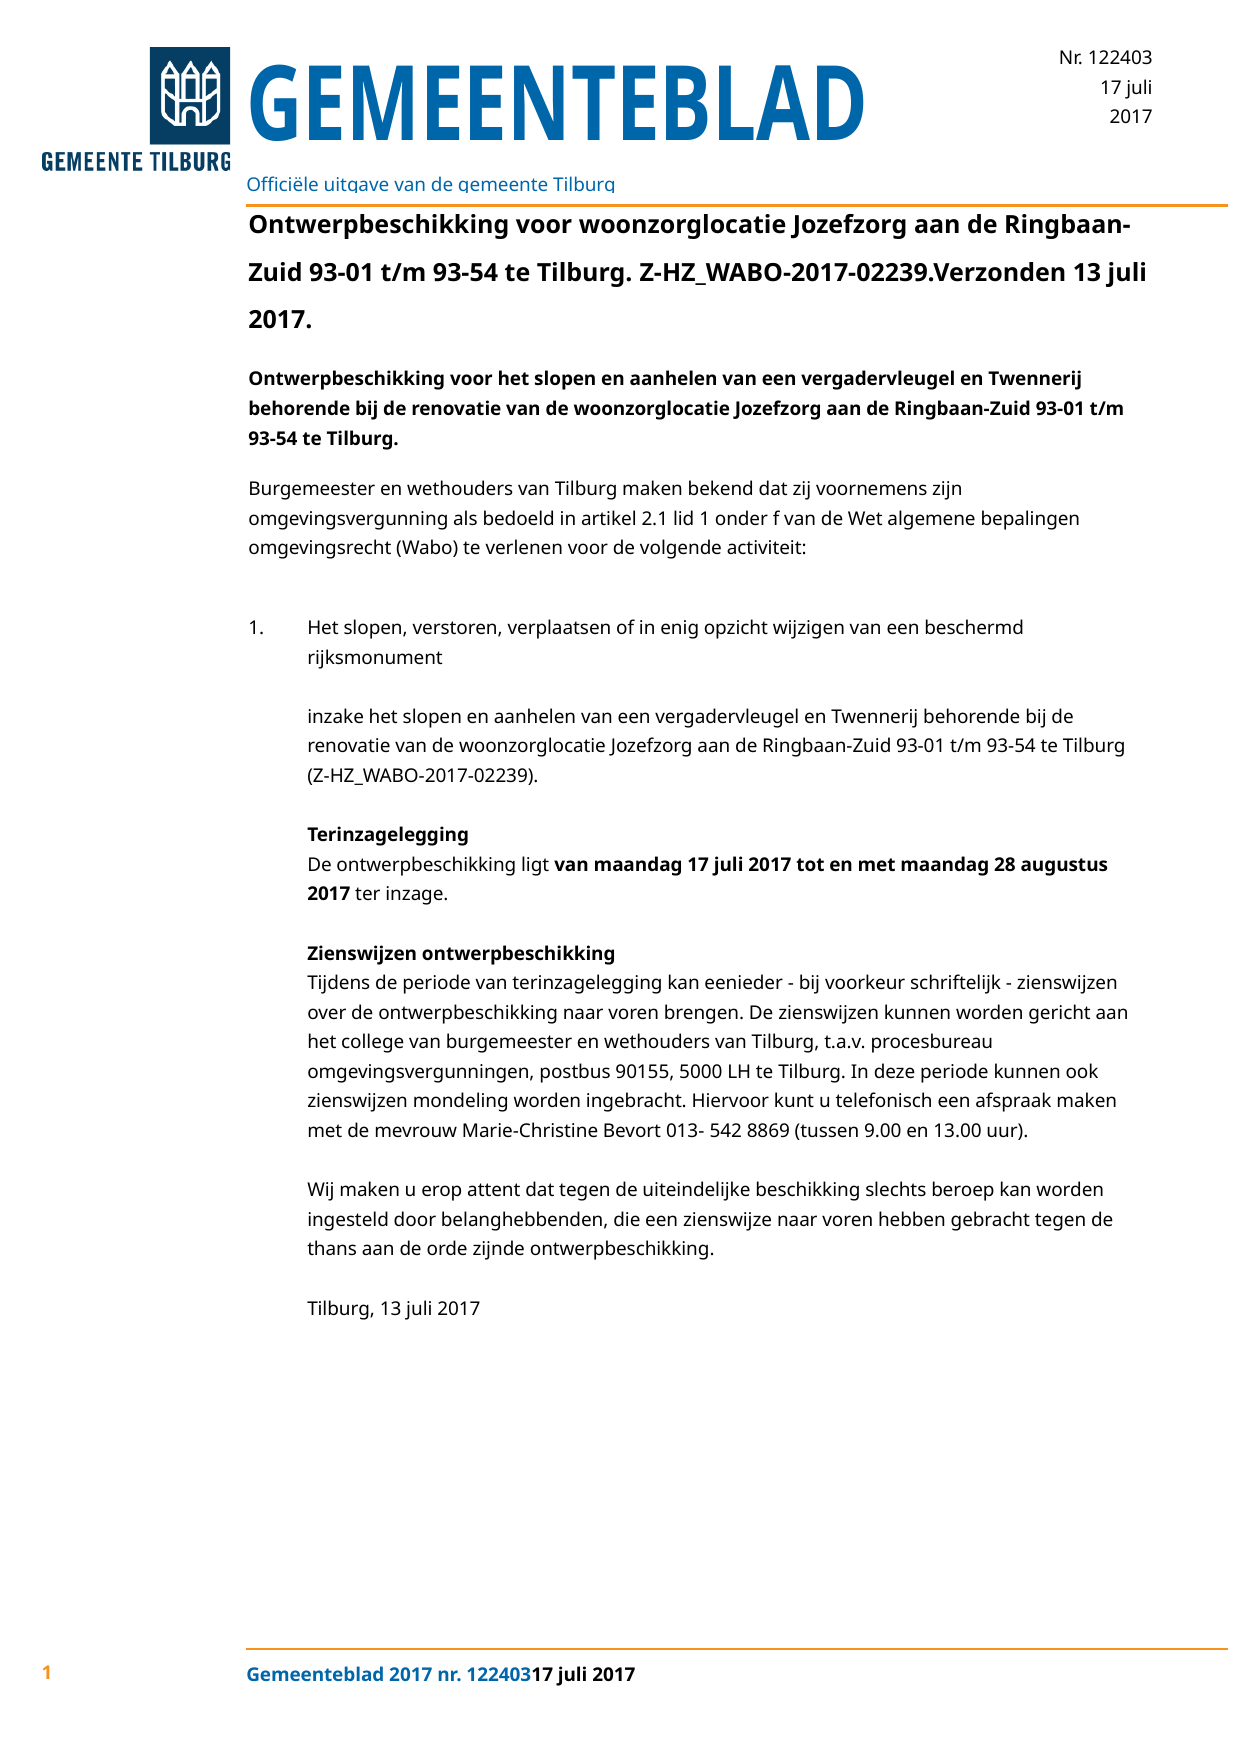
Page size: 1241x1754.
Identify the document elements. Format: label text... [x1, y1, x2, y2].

list Wij maken u erop attent dat tegen de uiteindelijke beschikking slechts beroep kan worden ingesteld door belanghebbenden, die een zienswijze naar voren hebben gebracht tegen de thans aan de orde zijnde ontwerpbeschikking. [248, 1176, 1152, 1261]
picture [41, 47, 231, 172]
text Ontwerpbeschikking voor het slopen en aanhelen van een vergadervleugel en Twennerij behorende bij de renovatie van de woonzorglocatie Jozefzorg aan de Ringbaan-Zuid 93-01 t/m 93-54 te Tilburg. [248, 366, 1152, 450]
list Tilburg, 13 juli 2017 [248, 1295, 1152, 1320]
list Tijdens de periode van terinzagelegging kan eenieder - bij voorkeur schriftelijk - zienswijzen over de ontwerpbeschikking naar voren brengen. De zienswijzen kunnen worden gericht aan het college van burgemeester en wethouders van Tilburg, t.a.v. procesbureau omgevingsvergunningen, postbus 90155, 5000 LH te Tilburg. In deze periode kunnen ook zienswijzen mondeling worden ingebracht. Hiervoor kunt u telefonisch een afspraak maken met de mevrouw Marie-Christine Bevort 013- 542 8869 (tussen 9.00 en 13.00 uur). [248, 969, 1152, 1143]
text Burgemeester en wethouders van Tilburg maken bekend dat zij voornemens zijn omgevingsvergunning als bedoeld in artikel 2.1 lid 1 onder f van de Wet algemene bepalingen omgevingsrecht (Wabo) te verlenen voor de volgende activiteit: [248, 475, 1152, 560]
list Terinzagelegging [248, 821, 1152, 847]
list Zienswijzen ontwerpbeschikking [248, 940, 1152, 965]
list Het slopen, verstoren, verplaatsen of in enig opzicht wijzigen van een beschermd rijksmonument [248, 614, 1152, 669]
list inzake het slopen en aanhelen van een vergadervleugel en Twennerij behorende bij de renovatie van de woonzorglocatie Jozefzorg aan de Ringbaan-Zuid 93-01 t/m 93-54 te Tilburg (Z-HZ_WABO-2017-02239). [248, 703, 1152, 788]
list De ontwerpbeschikking ligt van maandag 17 juli 2017 tot en met maandag 28 augustus 2017 ter inzage. [248, 851, 1152, 906]
text Ontwerpbeschikking voor woonzorglocatie Jozefzorg aan de Ringbaan-Zuid 93-01 t/m 93-54 te Tilburg. Z-HZ_WABO-2017-02239.Verzonden 13 juli 2017. [248, 207, 1152, 336]
